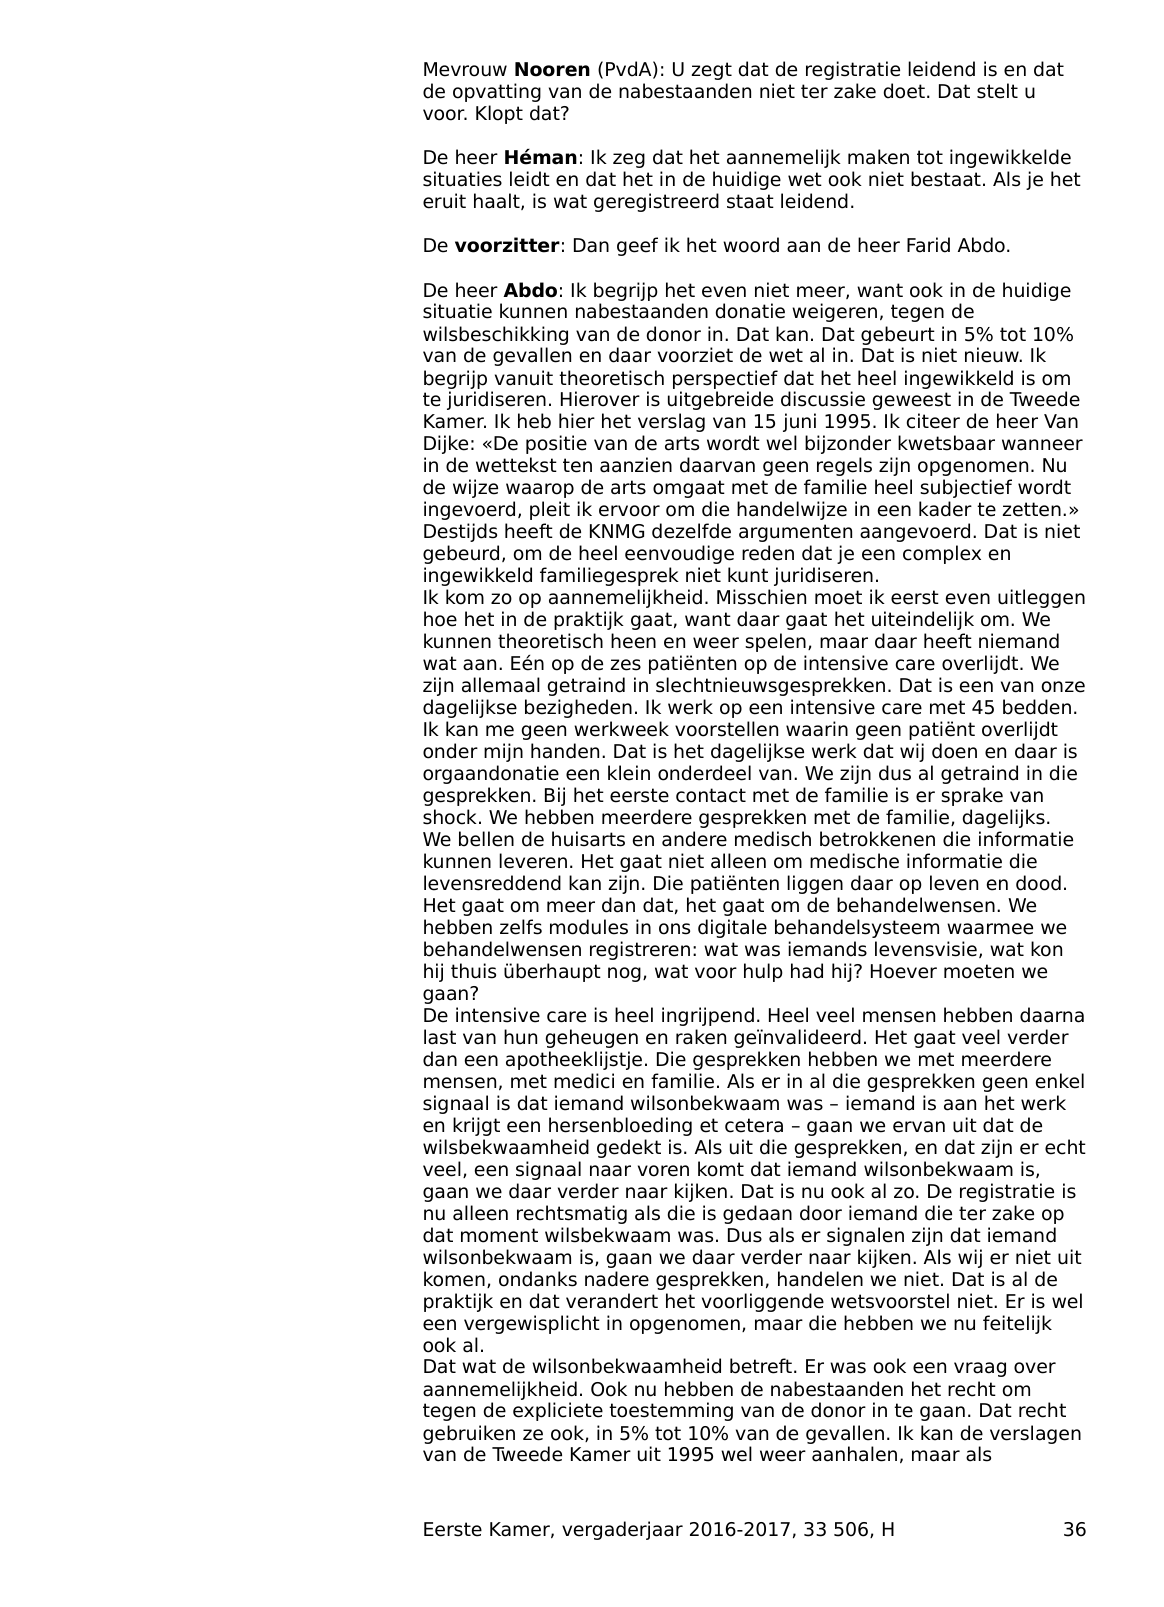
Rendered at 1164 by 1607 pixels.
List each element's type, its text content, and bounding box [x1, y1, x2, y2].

text Dat wat de wilsonbekwaamheid betreft. Er was ook een vraag over aannemelijkheid. Ook nu hebben de nabestaanden het recht om tegen de expliciete toestemming van de donor in te gaan. Dat recht gebruiken ze ook, in 5% tot 10% van de gevallen. Ik kan de verslagen van de Tweede Kamer uit 1995 wel weer aanhalen, maar als [422, 1356, 1087, 1466]
text Ik kom zo op aannemelijkheid. Misschien moet ik eerst even uitleggen hoe het in de praktijk gaat, want daar gaat het uiteindelijk om. We kunnen theoretisch heen en weer spelen, maar daar heeft niemand wat aan. Eén op de zes patiënten op de intensive care overlijdt. We zijn allemaal getraind in slechtnieuwsgesprekken. Dat is een van onze dagelijkse bezigheden. Ik werk op een intensive care met 45 bedden. Ik kan me geen werkweek voorstellen waarin geen patiënt overlijdt onder mijn handen. Dat is het dagelijkse werk dat wij doen en daar is orgaandonatie een klein onderdeel van. We zijn dus al getraind in die gesprekken. Bij het eerste contact met de familie is er sprake van shock. We hebben meerdere gesprekken met de familie, dagelijks. We bellen de huisarts en andere medisch betrokkenen die informatie kunnen leveren. Het gaat niet alleen om medische informatie die levensreddend kan zijn. Die patiënten liggen daar op leven en dood. Het gaat om meer dan dat, het gaat om de behandelwensen. We hebben zelfs modules in ons digitale behandelsysteem waarmee we behandelwensen registreren: wat was iemands levensvisie, wat kon hij thuis überhaupt nog, wat voor hulp had hij? Hoever moeten we gaan? [422, 587, 1087, 1005]
text De intensive care is heel ingrijpend. Heel veel mensen hebben daarna last van hun geheugen en raken geïnvalideerd. Het gaat veel verder dan een apotheeklijstje. Die gesprekken hebben we met meerdere mensen, met medici en familie. Als er in al die gesprekken geen enkel signaal is dat iemand wilsonbekwaam was – iemand is aan het werk en krijgt een hersenbloeding et cetera – gaan we ervan uit dat de wilsbekwaamheid gedekt is. Als uit die gesprekken, en dat zijn er echt veel, een signaal naar voren komt dat iemand wilsonbekwaam is, gaan we daar verder naar kijken. Dat is nu ook al zo. De registratie is nu alleen rechtsmatig als die is gedaan door iemand die ter zake op dat moment wilsbekwaam was. Dus als er signalen zijn dat iemand wilsonbekwaam is, gaan we daar verder naar kijken. Als wij er niet uit komen, ondanks nadere gesprekken, handelen we niet. Dat is al de praktijk en dat verandert het voorliggende wetsvoorstel niet. Er is wel een vergewisplicht in opgenomen, maar die hebben we nu feitelijk ook al. [422, 1005, 1087, 1356]
text De voorzitter: Dan geef ik het woord aan de heer Farid Abdo. [422, 235, 1087, 257]
text De heer Héman: Ik zeg dat het aannemelijk maken tot ingewikkelde situaties leidt en dat het in de huidige wet ook niet bestaat. Als je het eruit haalt, is wat geregistreerd staat leidend. [422, 147, 1087, 213]
text Mevrouw Nooren (PvdA): U zegt dat de registratie leidend is en dat de opvatting van de nabestaanden niet ter zake doet. Dat stelt u voor. Klopt dat? [422, 59, 1087, 125]
text De heer Abdo: Ik begrijp het even niet meer, want ook in de huidige situatie kunnen nabestaanden donatie weigeren, tegen de wilsbeschikking van de donor in. Dat kan. Dat gebeurt in 5% tot 10% van de gevallen en daar voorziet de wet al in. Dat is niet nieuw. Ik begrijp vanuit theoretisch perspectief dat het heel ingewikkeld is om te juridiseren. Hierover is uitgebreide discussie geweest in de Tweede Kamer. Ik heb hier het verslag van 15 juni 1995. Ik citeer de heer Van Dijke: «De positie van de arts wordt wel bijzonder kwetsbaar wanneer in de wettekst ten aanzien daarvan geen regels zijn opgenomen. Nu de wijze waarop de arts omgaat met de familie heel subjectief wordt ingevoerd, pleit ik ervoor om die handelwijze in een kader te zetten.» Destijds heeft de KNMG dezelfde argumenten aangevoerd. Dat is niet gebeurd, om de heel eenvoudige reden dat je een complex en ingewikkeld familiegesprek niet kunt juridiseren. [422, 279, 1087, 587]
